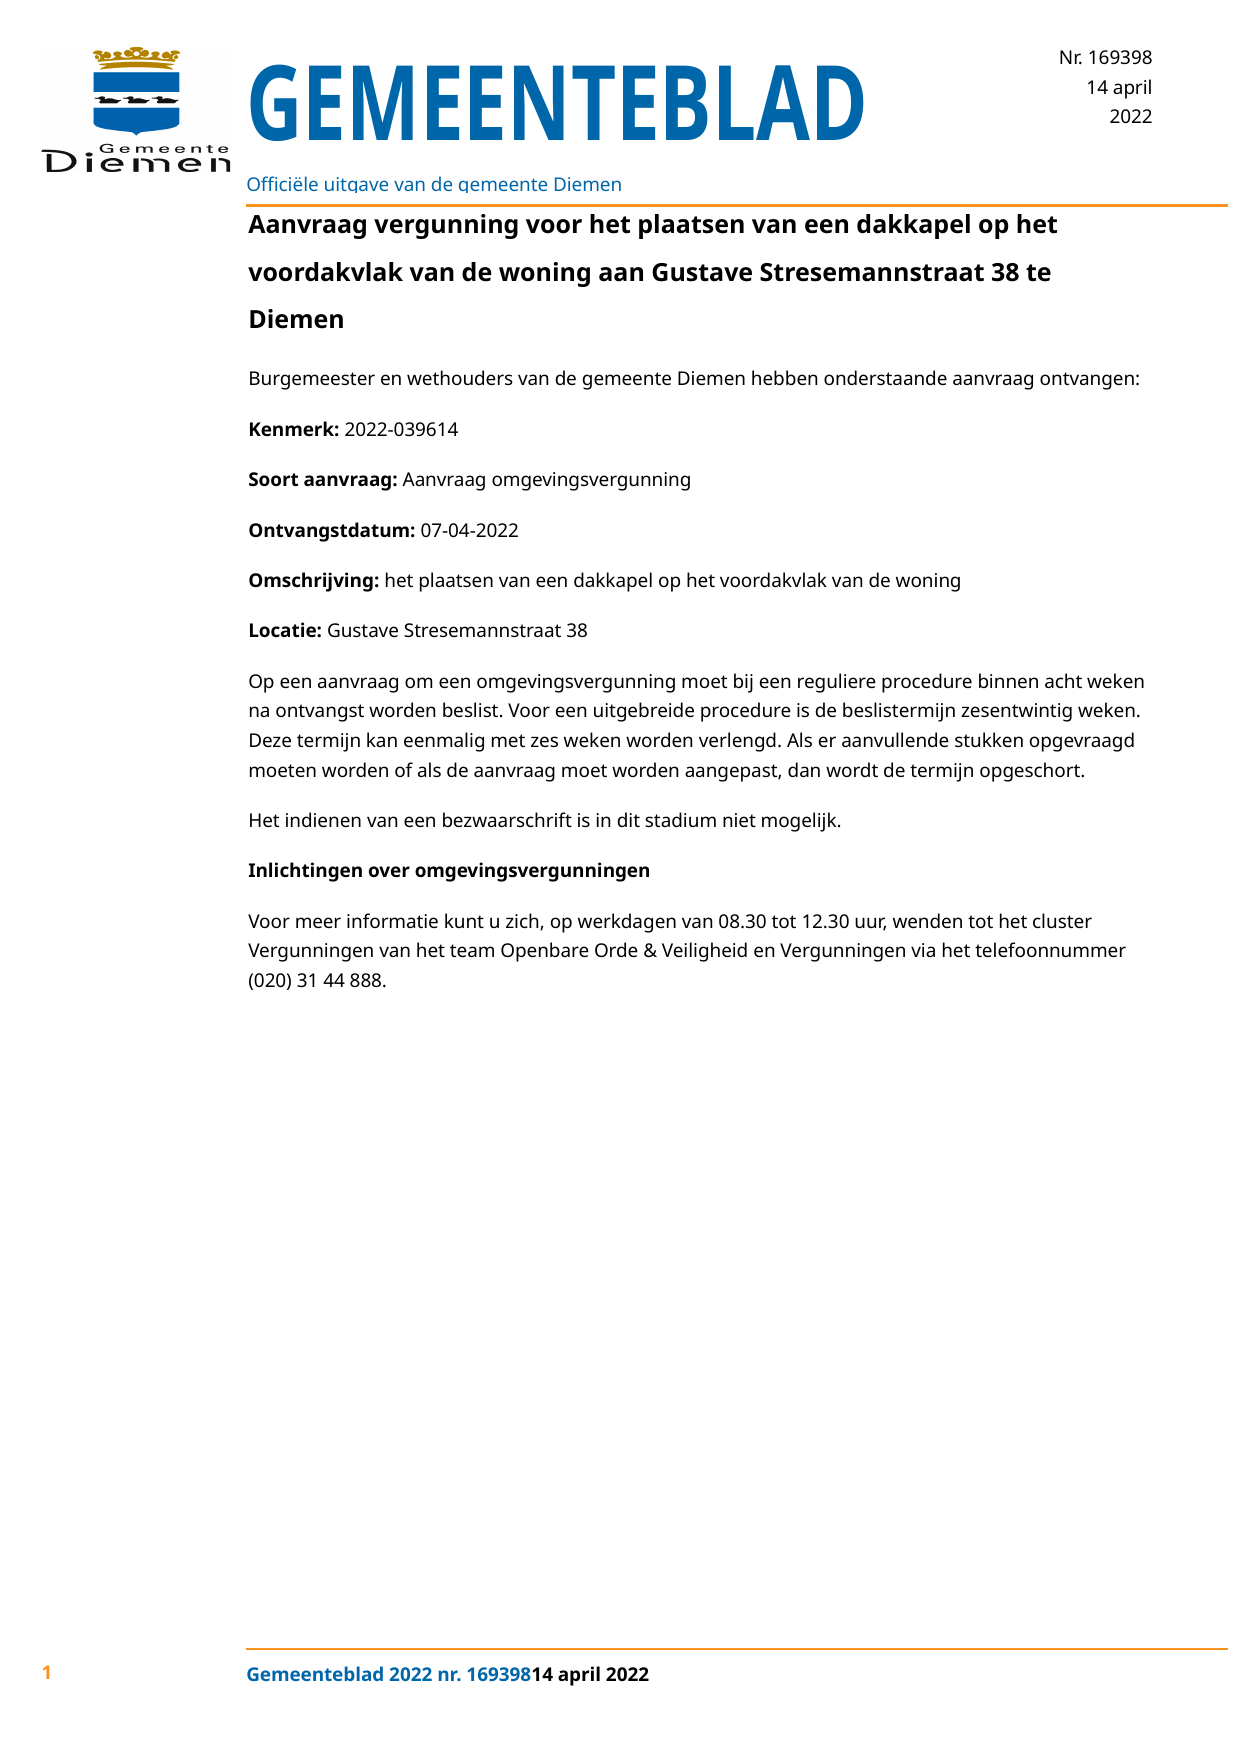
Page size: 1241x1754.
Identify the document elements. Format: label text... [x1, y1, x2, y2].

text Burgemeester en wethouders van de gemeente Diemen hebben onderstaande aanvraag ontvangen: [248, 366, 1152, 391]
text Ontvangstdatum: 07-04-2022 [248, 517, 1152, 542]
text Omschrijving: het plaatsen van een dakkapel op het voordakvlak van de woning [248, 567, 1152, 593]
text Inlichtingen over omgevingsvergunningen [248, 858, 1152, 883]
text Aanvraag vergunning voor het plaatsen van een dakkapel op het voordakvlak van de woning aan Gustave Stresemannstraat 38 te Diemen [248, 207, 1152, 336]
text Soort aanvraag: Aanvraag omgevingsvergunning [248, 466, 1152, 492]
text Kenmerk: 2022-039614 [248, 416, 1152, 442]
text Op een aanvraag om een omgevingsvergunning moet bij een reguliere procedure binnen acht weken na ontvangst worden beslist. Voor een uitgebreide procedure is de beslistermijn zesentwintig weken. Deze termijn kan eenmalig met zes weken worden verlengd. Als er aanvullende stukken opgevraagd moeten worden of als de aanvraag moet worden aangepast, dan wordt de termijn opgeschort. [248, 668, 1152, 782]
picture [41, 47, 231, 172]
text Locatie: Gustave Stresemannstraat 38 [248, 618, 1152, 643]
text Het indienen van een bezwaarschrift is in dit stadium niet mogelijk. [248, 807, 1152, 833]
text Voor meer informatie kunt u zich, op werkdagen van 08.30 tot 12.30 uur, wenden tot het cluster Vergunningen van het team Openbare Orde & Veiligheid en Vergunningen via het telefoonnummer (020) 31 44 888. [248, 908, 1152, 993]
